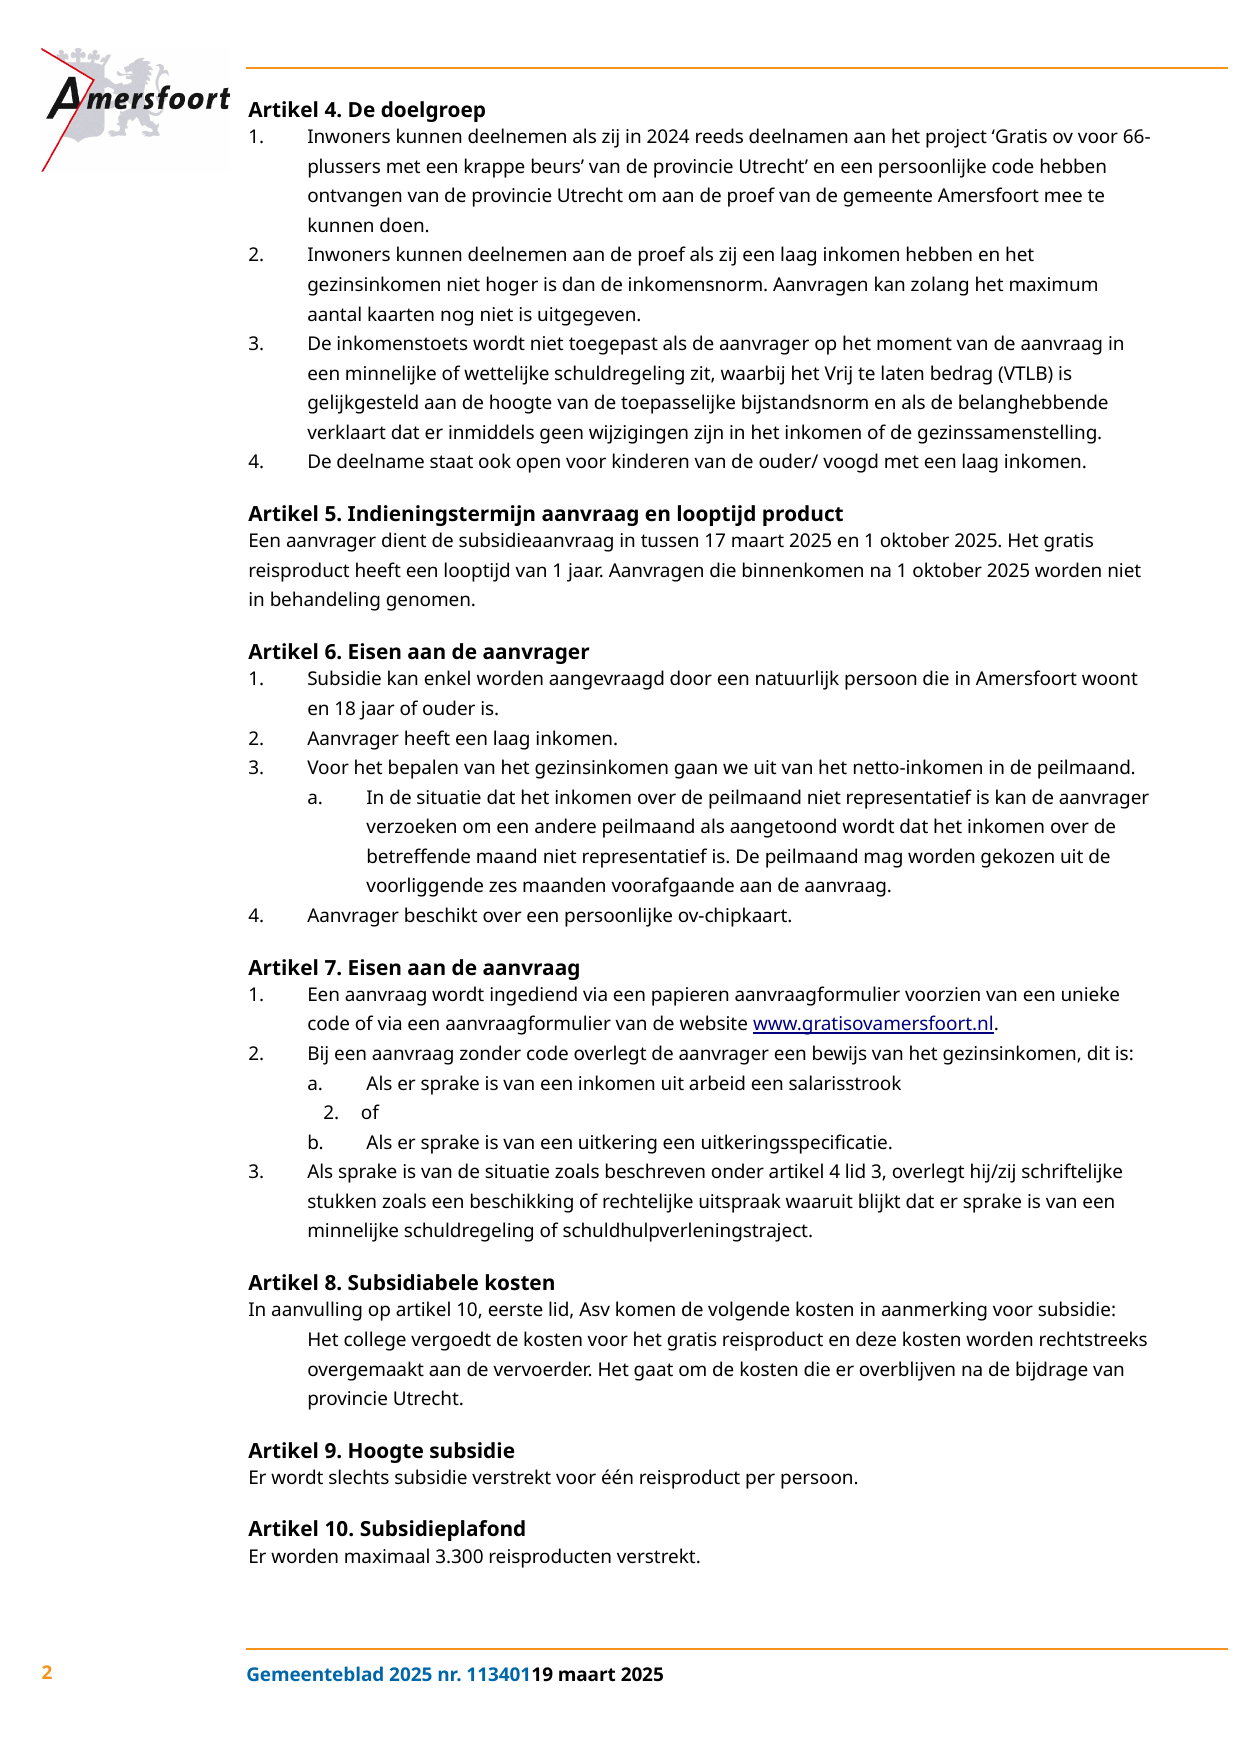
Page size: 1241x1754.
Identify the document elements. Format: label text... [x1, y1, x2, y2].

text Artikel 6. Eisen aan de aanvrager [248, 637, 1152, 666]
list Bij een aanvraag zonder code overlegt de aanvrager een bewijs van het gezinsinkomen, dit is: [248, 1040, 1152, 1066]
text Artikel 9. Hoogte subsidie [248, 1436, 1152, 1464]
text Een aanvrager dient de subsidieaanvraag in tussen 17 maart 2025 en 1 oktober 2025. Het gratis reisproduct heeft een looptijd van 1 jaar. Aanvragen die binnenkomen na 1 oktober 2025 worden niet in behandeling genomen. [248, 527, 1152, 612]
list Als er sprake is van een uitkering een uitkeringsspecificatie. [307, 1129, 1152, 1155]
list Als sprake is van de situatie zoals beschreven onder artikel 4 lid 3, overlegt hij/zij schriftelijke stukken zoals een beschikking of rechtelijke uitspraak waaruit blijkt dat er sprake is van een minnelijke schuldregeling of schuldhulpverleningstraject. [248, 1158, 1152, 1243]
list Inwoners kunnen deelnemen aan de proef als zij een laag inkomen hebben en het gezinsinkomen niet hoger is dan de inkomensnorm. Aanvragen kan zolang het maximum aantal kaarten nog niet is uitgegeven. [248, 242, 1152, 326]
text Artikel 10. Subsidieplafond [248, 1514, 1152, 1543]
list of [323, 1099, 1152, 1125]
list De deelname staat ook open voor kinderen van de ouder/ voogd met een laag inkomen. [248, 449, 1152, 474]
text Artikel 4. De doelgroep [248, 95, 1152, 123]
text Er wordt slechts subsidie verstrekt voor één reisproduct per persoon. [248, 1464, 1152, 1490]
list Als er sprake is van een inkomen uit arbeid een salarisstrook [307, 1070, 1152, 1096]
picture [41, 47, 231, 172]
list De inkomenstoets wordt niet toegepast als de aanvrager op het moment van de aanvraag in een minnelijke of wettelijke schuldregeling zit, waarbij het Vrij te laten bedrag (VTLB) is gelijkgesteld aan de hoogte van de toepasselijke bijstandsnorm en als de belanghebbende verklaart dat er inmiddels geen wijzigingen zijn in het inkomen of de gezinssamenstelling. [248, 330, 1152, 445]
list Een aanvraag wordt ingediend via een papieren aanvraagformulier voorzien van een unieke code of via een aanvraagformulier van de website www.gratisovamersfoort.nl. [248, 981, 1152, 1036]
list Voor het bepalen van het gezinsinkomen gaan we uit van het netto-inkomen in de peilmaand. [248, 754, 1152, 780]
list In de situatie dat het inkomen over de peilmaand niet representatief is kan de aanvrager verzoeken om een andere peilmaand als aangetoond wordt dat het inkomen over de betreffende maand niet representatief is. De peilmaand mag worden gekozen uit de voorliggende zes maanden voorafgaande aan de aanvraag. [307, 784, 1152, 898]
list Het college vergoedt de kosten voor het gratis reisproduct en deze kosten worden rechtstreeks overgemaakt aan de vervoerder. Het gaat om de kosten die er overblijven na de bijdrage van provincie Utrecht. [248, 1326, 1152, 1411]
list Subsidie kan enkel worden aangevraagd door een natuurlijk persoon die in Amersfoort woont en 18 jaar of ouder is. [248, 666, 1152, 721]
list Inwoners kunnen deelnemen als zij in 2024 reeds deelnamen aan het project ‘Gratis ov voor 66-plussers met een krappe beurs’ van de provincie Utrecht’ en een persoonlijke code hebben ontvangen van de provincie Utrecht om aan de proef van de gemeente Amersfoort mee te kunnen doen. [248, 123, 1152, 238]
text Er worden maximaal 3.300 reisproducten verstrekt. [248, 1543, 1152, 1569]
list Aanvrager heeft een laag inkomen. [248, 725, 1152, 750]
text Artikel 8. Subsidiabele kosten [248, 1268, 1152, 1297]
text In aanvulling op artikel 10, eerste lid, Asv komen de volgende kosten in aanmerking voor subsidie: [248, 1297, 1152, 1322]
text Artikel 5. Indieningstermijn aanvraag en looptijd product [248, 499, 1152, 527]
list Aanvrager beschikt over een persoonlijke ov-chipkaart. [248, 902, 1152, 928]
text Artikel 7. Eisen aan de aanvraag [248, 953, 1152, 981]
